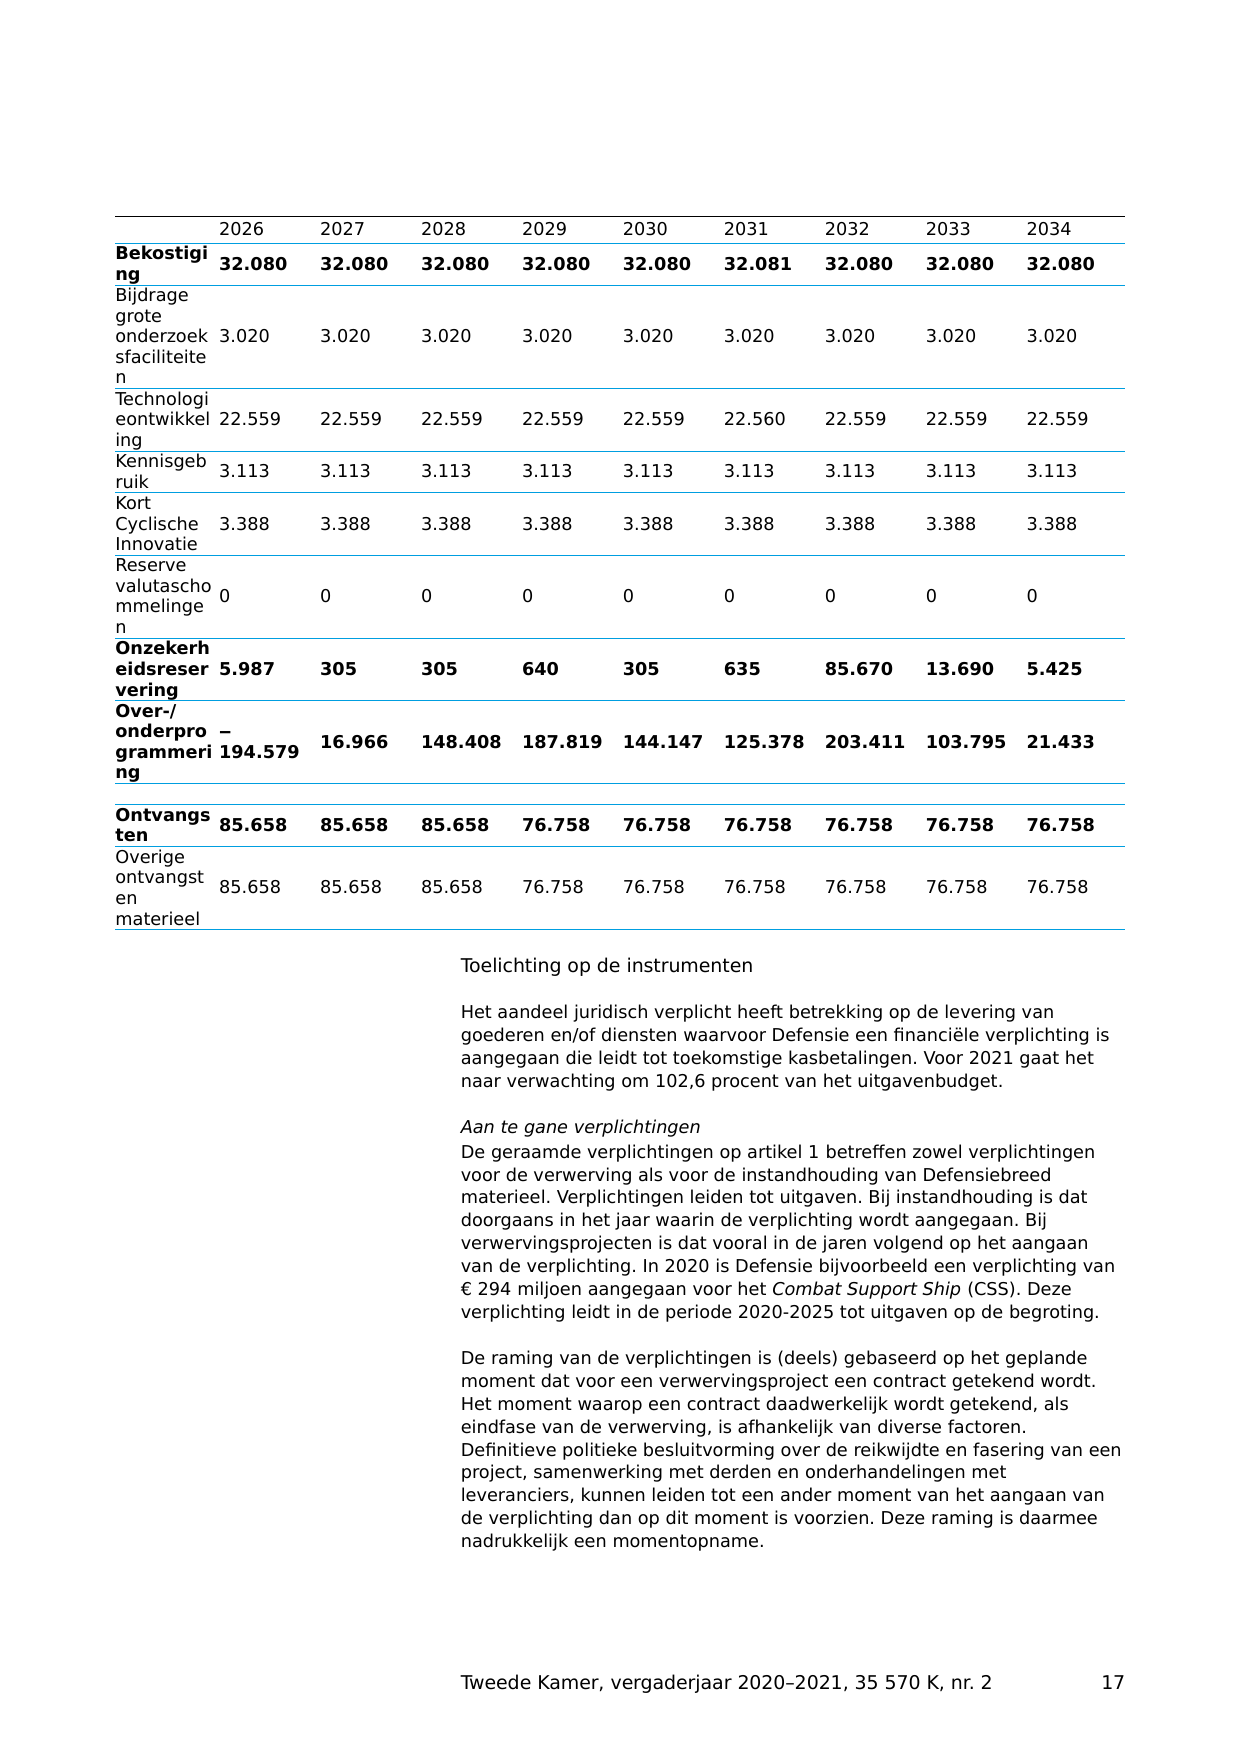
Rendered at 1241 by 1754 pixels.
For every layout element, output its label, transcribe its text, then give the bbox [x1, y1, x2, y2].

table_cell 22.559 [317, 389, 418, 451]
table_cell 0 [216, 556, 317, 638]
text Het aandeel juridisch verplicht heeft betrekking op de levering van goederen en/of diensten waarvoor Defensie een financiële verplichting is aangegaan die leidt tot toekomstige kasbetalingen. Voor 2021 gaat het naar verwachting om 102,6 procent van het uitgavenbudget. [461, 1000, 1125, 1092]
table_cell 3.113 [620, 452, 721, 492]
table_cell 3.113 [519, 452, 620, 492]
table_cell 305 [418, 639, 519, 700]
table_cell 5.987 [216, 639, 317, 700]
table_cell 3.020 [418, 286, 519, 388]
table_cell 22.560 [721, 389, 822, 451]
table_cell 76.758 [721, 805, 822, 846]
table_cell 32.080 [317, 244, 418, 284]
table_cell 148.408 [418, 701, 519, 783]
table_cell 0 [721, 556, 822, 638]
table_cell 3.113 [216, 452, 317, 492]
table_cell [115, 784, 216, 804]
table_cell 3.020 [216, 286, 317, 388]
table_cell 2031 [721, 217, 822, 243]
table_cell [418, 784, 519, 804]
table_cell 85.658 [216, 847, 317, 929]
table_cell 85.658 [317, 847, 418, 929]
table_cell Kennisgebruik [115, 452, 216, 492]
table_cell 2034 [1024, 217, 1125, 243]
table_cell 22.559 [620, 389, 721, 451]
table_cell 635 [721, 639, 822, 700]
table_cell 3.113 [418, 452, 519, 492]
table_cell 2030 [620, 217, 721, 243]
table_cell 3.113 [1024, 452, 1125, 492]
table_cell 0 [519, 556, 620, 638]
table_cell 32.080 [923, 244, 1023, 284]
table_cell 2032 [822, 217, 923, 243]
table_header Artikel 1 Defensiebreed materieel (bedragen x € 1.000) [115, 191, 1125, 216]
table_cell 2026 [216, 217, 317, 243]
table_cell [721, 784, 822, 804]
text De geraamde verplichtingen op artikel 1 betreffen zowel verplichtingen voor de verwerving als voor de instandhouding van Defensiebreed materieel. Verplichtingen leiden tot uitgaven. Bij instandhouding is dat doorgaans in het jaar waarin de verplichting wordt aangegaan. Bij verwervingsprojecten is dat vooral in de jaren volgend op het aangaan van de verplichting. In 2020 is Defensie bijvoorbeeld een verplichting van € 294 miljoen aangegaan voor het Combat Support Ship (CSS). Deze verplichting leidt in de periode 2020-2025 tot uitgaven op de begroting. [461, 1140, 1125, 1323]
table_cell [317, 784, 418, 804]
table_cell 76.758 [519, 805, 620, 846]
table_cell 76.758 [923, 847, 1023, 929]
table_cell 76.758 [620, 805, 721, 846]
table_cell 76.758 [1024, 847, 1125, 929]
table_cell 3.388 [822, 493, 923, 555]
table_cell 103.795 [923, 701, 1023, 783]
table_cell 2033 [923, 217, 1023, 243]
table_cell 22.559 [1024, 389, 1125, 451]
table_cell 0 [923, 556, 1023, 638]
table_cell 76.758 [923, 805, 1023, 846]
table_cell 3.020 [519, 286, 620, 388]
text De raming van de verplichtingen is (deels) gebaseerd op het geplande moment dat voor een verwervingsproject een contract getekend wordt. Het moment waarop een contract daadwerkelijk wordt getekend, als eindfase van de verwerving, is afhankelijk van diverse factoren. Definitieve politieke besluitvorming over de reikwijdte en fasering van een project, samenwerking met derden en onderhandelingen met leveranciers, kunnen leiden tot een ander moment van het aangaan van de verplichting dan op dit moment is voorzien. Deze raming is daarmee nadrukkelijk een momentopname. [461, 1346, 1125, 1552]
table_cell 144.147 [620, 701, 721, 783]
table_cell 22.559 [216, 389, 317, 451]
table_cell [115, 217, 216, 243]
table_cell 0 [418, 556, 519, 638]
table_cell 76.758 [519, 847, 620, 929]
table_cell 16.966 [317, 701, 418, 783]
table_cell 32.080 [822, 244, 923, 284]
table_cell 76.758 [721, 847, 822, 929]
table_cell ‒ 194.579 [216, 701, 317, 783]
table_cell Bijdrage grote onderzoeksfaciliteiten [115, 286, 216, 388]
table_cell 3.020 [1024, 286, 1125, 388]
table_cell 76.758 [1024, 805, 1125, 846]
table_cell 3.113 [721, 452, 822, 492]
table_cell 3.388 [1024, 493, 1125, 555]
table_cell 32.080 [620, 244, 721, 284]
table_cell [923, 784, 1023, 804]
table_cell 3.388 [721, 493, 822, 555]
table_cell 3.020 [721, 286, 822, 388]
table_cell Kort Cyclische Innovatie [115, 493, 216, 555]
table_cell 32.080 [216, 244, 317, 284]
table_cell 85.670 [822, 639, 923, 700]
table_cell 3.388 [317, 493, 418, 555]
table_cell 22.559 [822, 389, 923, 451]
table_cell Bekostiging [115, 244, 216, 284]
table_cell 76.758 [822, 847, 923, 929]
table_cell Technologieontwikkeling [115, 389, 216, 451]
table_cell 2028 [418, 217, 519, 243]
table_cell 3.388 [519, 493, 620, 555]
table_cell Reserve valutaschommelingen [115, 556, 216, 638]
table_cell 3.113 [822, 452, 923, 492]
table_cell 0 [317, 556, 418, 638]
table_cell [216, 784, 317, 804]
table_cell 203.411 [822, 701, 923, 783]
table_cell 3.388 [418, 493, 519, 555]
table_cell [620, 784, 721, 804]
table_cell 3.020 [317, 286, 418, 388]
table_cell 3.113 [317, 452, 418, 492]
table_cell 3.113 [923, 452, 1023, 492]
table_cell 2029 [519, 217, 620, 243]
table_cell 32.080 [1024, 244, 1125, 284]
text Aan te gane verplichtingen [461, 1115, 1125, 1138]
table_cell 32.080 [519, 244, 620, 284]
table_cell 5.425 [1024, 639, 1125, 700]
table_cell 85.658 [317, 805, 418, 846]
table_cell 0 [620, 556, 721, 638]
table_cell 22.559 [418, 389, 519, 451]
table_cell Ontvangsten [115, 805, 216, 846]
table_cell 0 [822, 556, 923, 638]
table_cell 85.658 [418, 805, 519, 846]
table_cell 3.020 [620, 286, 721, 388]
table_cell 125.378 [721, 701, 822, 783]
table_cell [1024, 784, 1125, 804]
table_cell 0 [1024, 556, 1125, 638]
table_cell 76.758 [620, 847, 721, 929]
table_cell 76.758 [822, 805, 923, 846]
table_cell 22.559 [519, 389, 620, 451]
table_cell [519, 784, 620, 804]
table_cell 85.658 [216, 805, 317, 846]
table_cell 3.020 [923, 286, 1023, 388]
table_cell 305 [620, 639, 721, 700]
table_cell 32.081 [721, 244, 822, 284]
table_cell 2027 [317, 217, 418, 243]
table_cell [822, 784, 923, 804]
table_cell 3.388 [216, 493, 317, 555]
table_cell 32.080 [418, 244, 519, 284]
table_cell 3.020 [822, 286, 923, 388]
table_cell 22.559 [923, 389, 1023, 451]
table_cell 13.690 [923, 639, 1023, 700]
table_cell Onzekerheidsreservering [115, 639, 216, 700]
table_cell Overige ontvangsten materieel [115, 847, 216, 929]
table_cell 3.388 [923, 493, 1023, 555]
table_cell 21.433 [1024, 701, 1125, 783]
table_cell 85.658 [418, 847, 519, 929]
table_cell 640 [519, 639, 620, 700]
table_cell 3.388 [620, 493, 721, 555]
table_cell 187.819 [519, 701, 620, 783]
title Toelichting op de instrumenten [461, 954, 1125, 977]
table_cell 305 [317, 639, 418, 700]
table_cell Over-/ onderprogrammering [115, 701, 216, 783]
